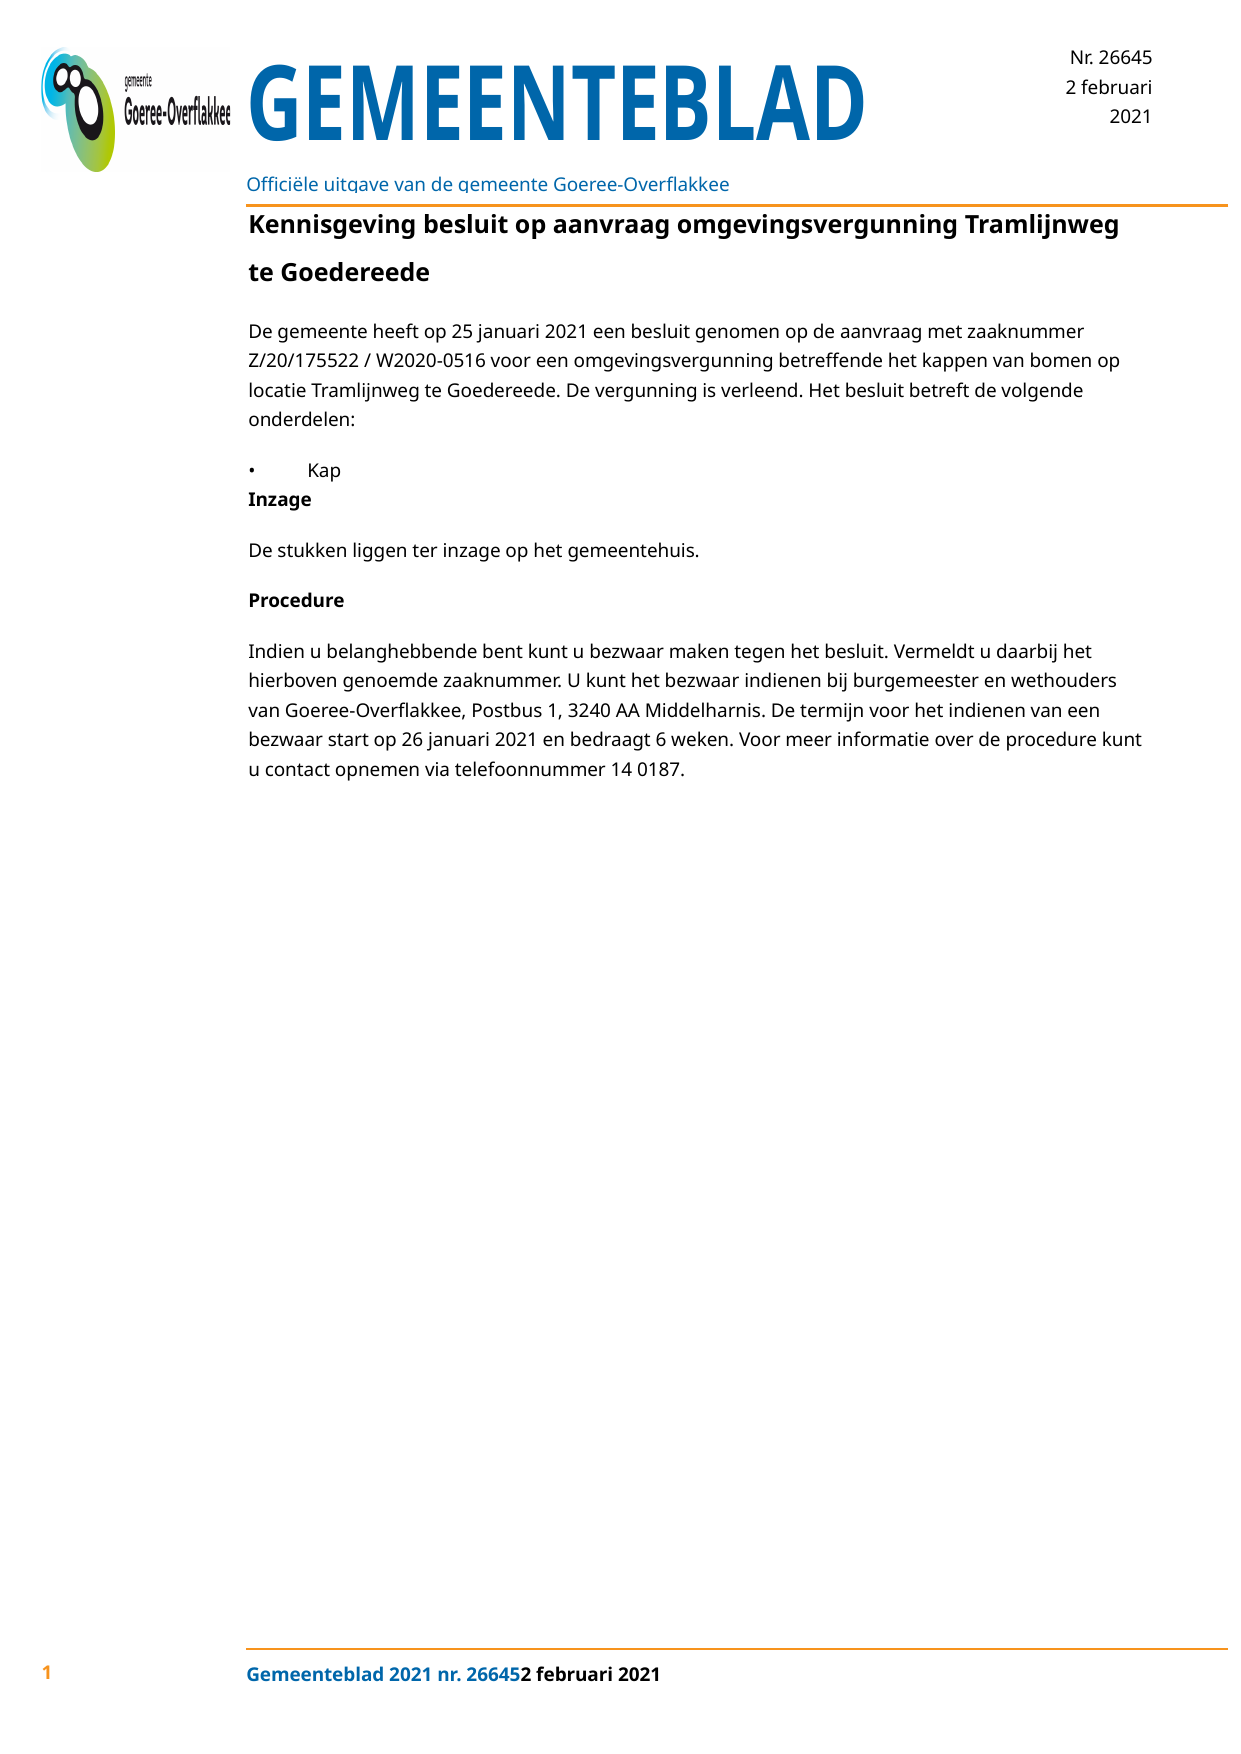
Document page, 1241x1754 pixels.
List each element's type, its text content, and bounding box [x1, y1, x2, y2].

text Procedure [248, 587, 1152, 613]
text Kennisgeving besluit op aanvraag omgevingsvergunning Tramlijnweg te Goedereede [248, 207, 1152, 288]
picture [41, 47, 231, 172]
text Indien u belanghebbende bent kunt u bezwaar maken tegen het besluit. Vermeldt u daarbij het hierboven genoemde zaaknummer. U kunt het bezwaar indienen bij burgemeester en wethouders van Goeree-Overflakkee, Postbus 1, 3240 AA Middelharnis. De termijn voor het indienen van een bezwaar start op 26 januari 2021 en bedraagt 6 weken. Voor meer informatie over de procedure kunt u contact opnemen via telefoonnummer 14 0187. [248, 638, 1152, 782]
list Kap [248, 457, 1152, 483]
text De gemeente heeft op 25 januari 2021 een besluit genomen op de aanvraag met zaaknummer Z/20/175522 / W2020-0516 voor een omgevingsvergunning betreffende het kappen van bomen op locatie Tramlijnweg te Goedereede. De vergunning is verleend. Het besluit betreft de volgende onderdelen: [248, 318, 1152, 432]
text De stukken liggen ter inzage op het gemeentehuis. [248, 537, 1152, 563]
text Inzage [248, 487, 1152, 512]
